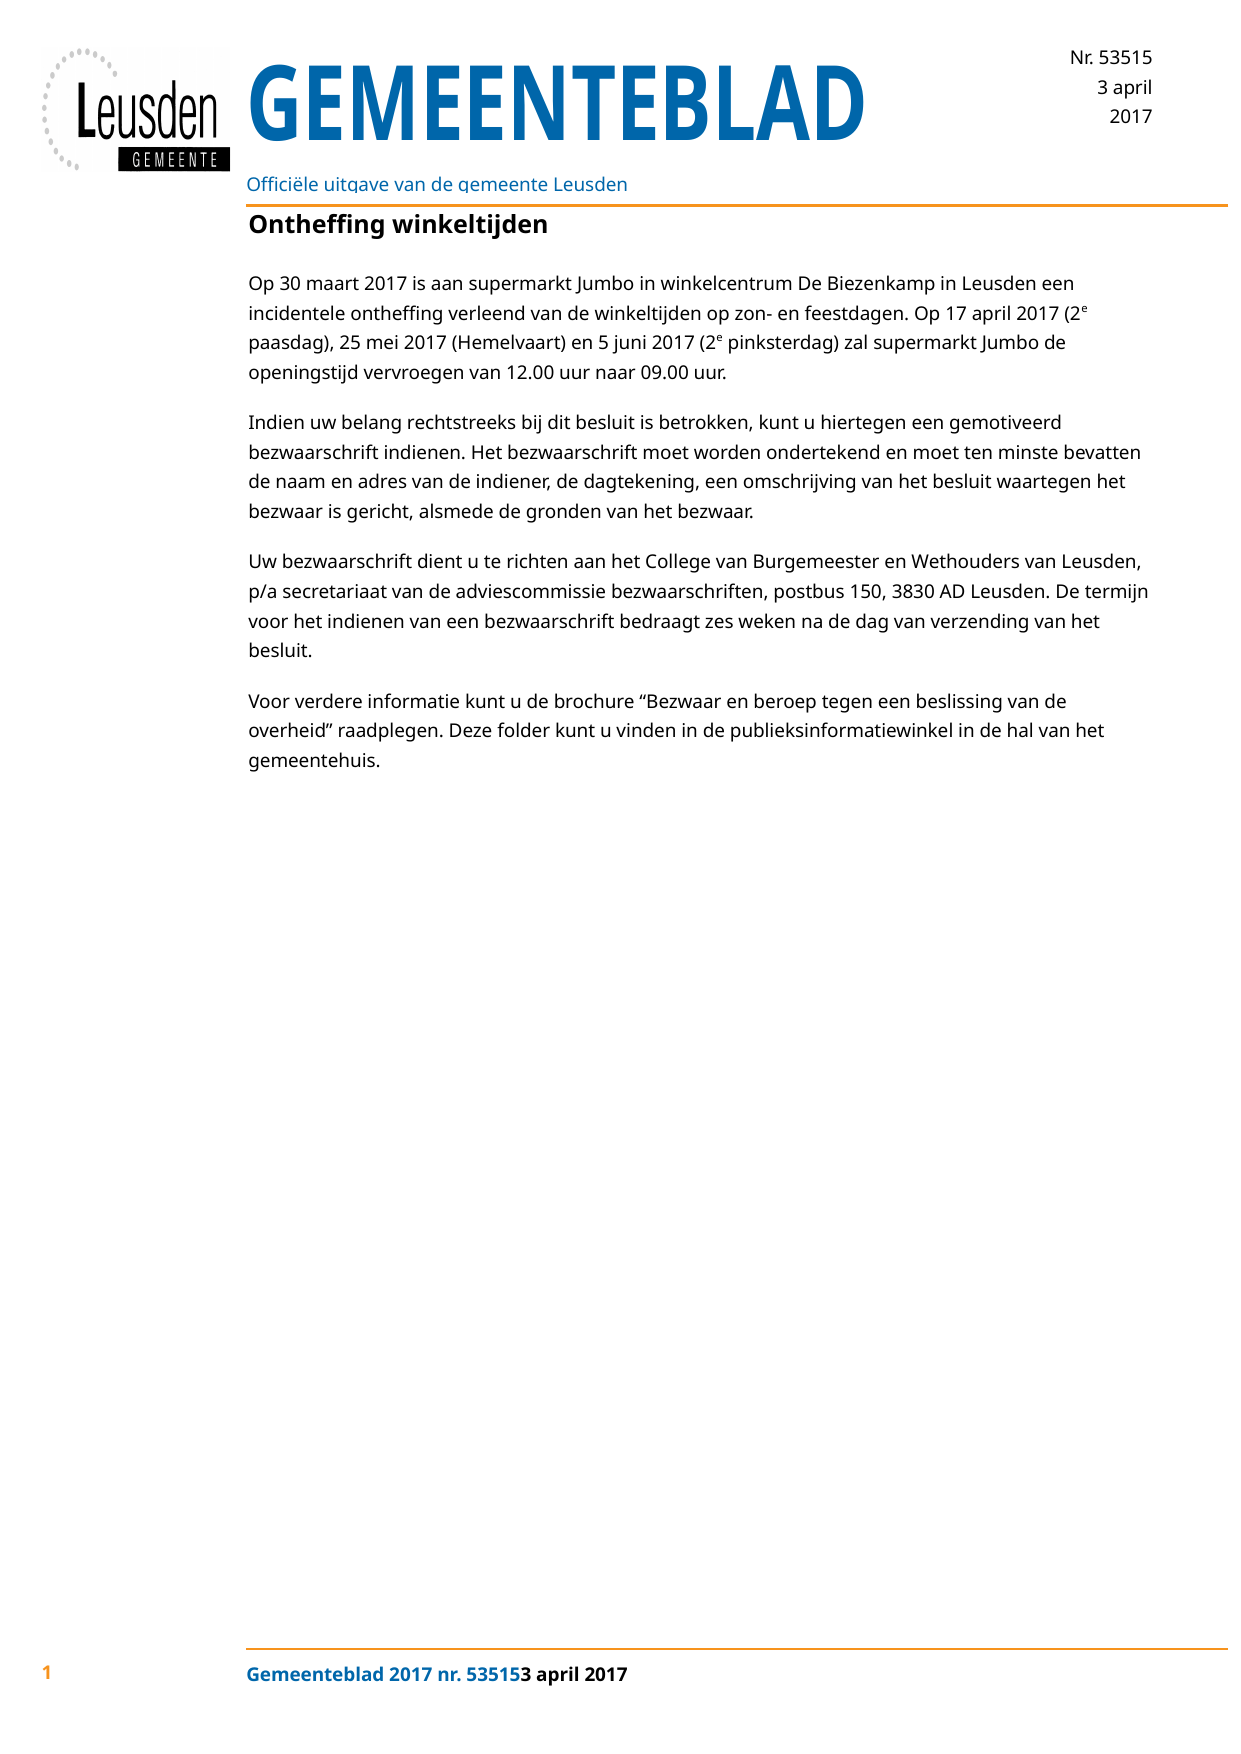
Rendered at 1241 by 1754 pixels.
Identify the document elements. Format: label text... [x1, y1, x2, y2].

text Ontheffing winkeltijden [248, 207, 1152, 241]
text Indien uw belang rechtstreeks bij dit besluit is betrokken, kunt u hiertegen een gemotiveerd bezwaarschrift indienen. Het bezwaarschrift moet worden ondertekend en moet ten minste bevatten de naam en adres van de indiener, de dagtekening, een omschrijving van het besluit waartegen het bezwaar is gericht, alsmede de gronden van het bezwaar. [248, 409, 1152, 524]
text Uw bezwaarschrift dient u te richten aan het College van Burgemeester en Wethouders van Leusden, p/a secretariaat van de adviescommissie bezwaarschriften, postbus 150, 3830 AD Leusden. De termijn voor het indienen van een bezwaarschrift bedraagt zes weken na de dag van verzending van het besluit. [248, 549, 1152, 663]
text Op 30 maart 2017 is aan supermarkt Jumbo in winkelcentrum De Biezenkamp in Leusden een incidentele ontheffing verleend van de winkeltijden op zon- en feestdagen. Op 17 april 2017 (2e paasdag), 25 mei 2017 (Hemelvaart) en 5 juni 2017 (2e pinksterdag) zal supermarkt Jumbo de openingstijd vervroegen van 12.00 uur naar 09.00 uur. [248, 270, 1152, 385]
picture [41, 47, 231, 172]
text Voor verdere informatie kunt u de brochure “Bezwaar en beroep tegen een beslissing van de overheid” raadplegen. Deze folder kunt u vinden in de publieksinformatiewinkel in de hal van het gemeentehuis. [248, 688, 1152, 773]
